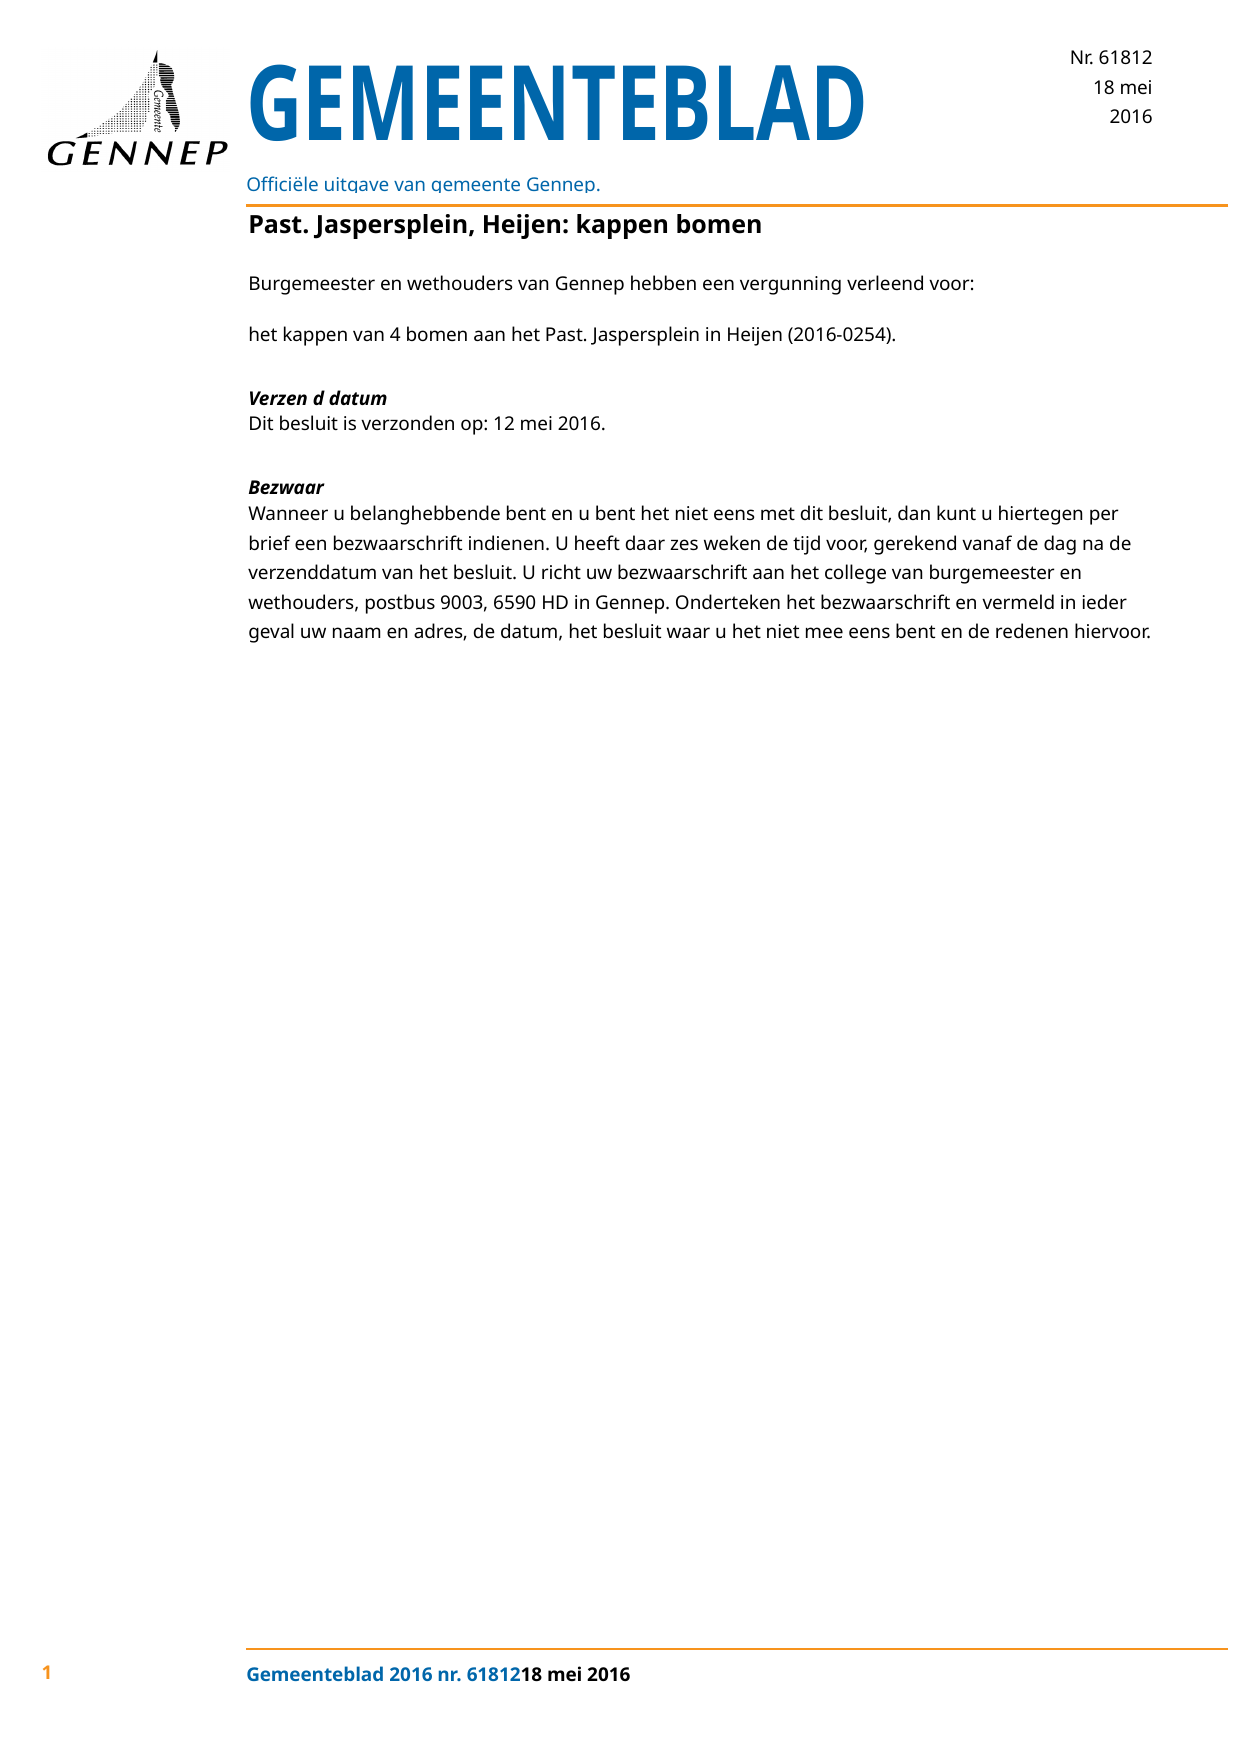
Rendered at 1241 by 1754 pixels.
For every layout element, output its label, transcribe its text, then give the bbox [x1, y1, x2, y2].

picture [41, 47, 231, 172]
text het kappen van 4 bomen aan het Past. Jaspersplein in Heijen (2016-0254). [248, 321, 1152, 346]
text Past. Jaspersplein, Heijen: kappen bomen [248, 207, 1152, 241]
text Burgemeester en wethouders van Gennep hebben een vergunning verleend voor: [248, 270, 1152, 296]
text Dit besluit is verzonden op: 12 mei 2016. [248, 410, 1152, 436]
text Wanneer u belanghebbende bent en u bent het niet eens met dit besluit, dan kunt u hiertegen per brief een bezwaarschrift indienen. U heeft daar zes weken de tijd voor, gerekend vanaf de dag na de verzenddatum van het besluit. U richt uw bezwaarschrift aan het college van burgemeester en wethouders, postbus 9003, 6590 HD in Gennep. Onderteken het bezwaarschrift en vermeld in ieder geval uw naam en adres, de datum, het besluit waar u het niet mee eens bent en de redenen hiervoor. [248, 500, 1152, 644]
text Verzen d datum [248, 385, 1152, 410]
text Bezwaar [248, 474, 1152, 500]
